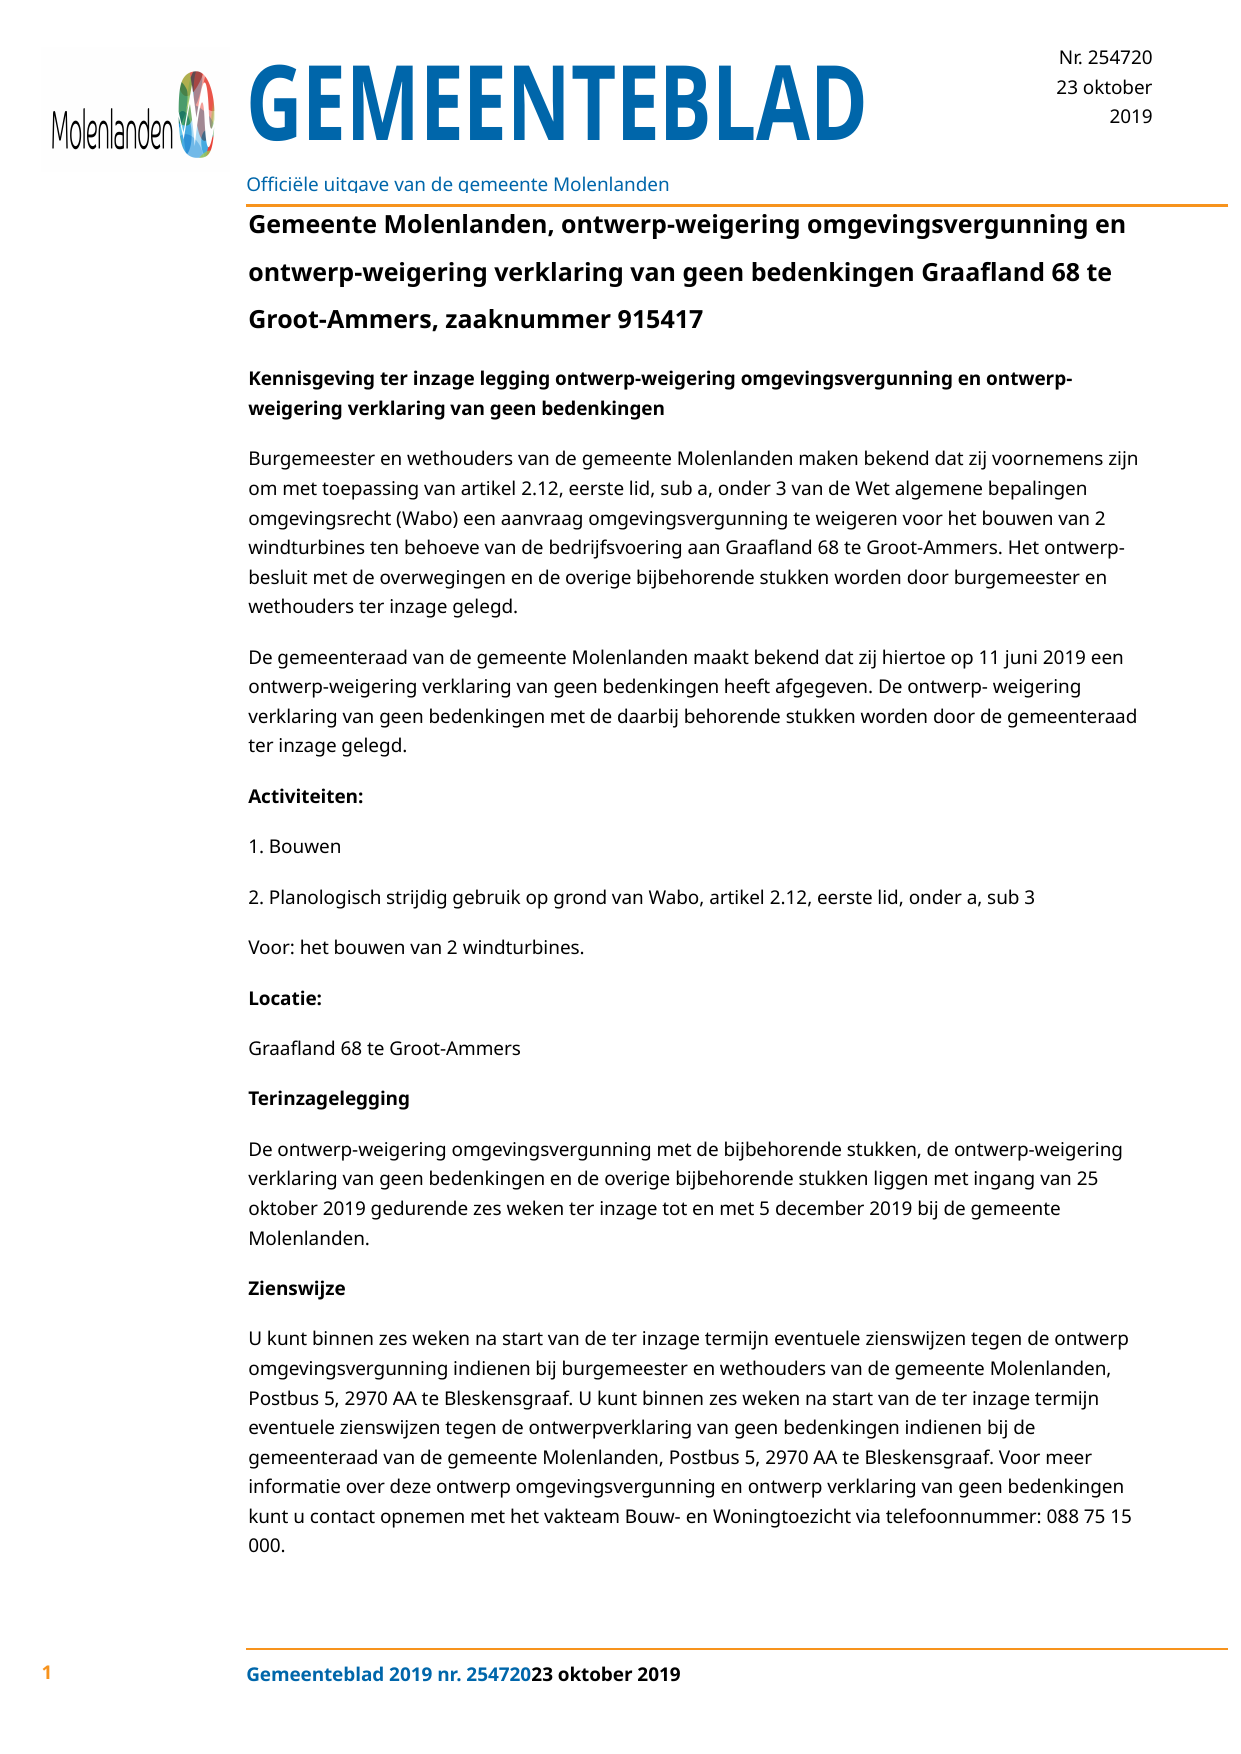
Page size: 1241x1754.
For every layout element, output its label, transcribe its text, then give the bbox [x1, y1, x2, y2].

picture [41, 47, 231, 172]
text De gemeenteraad van de gemeente Molenlanden maakt bekend dat zij hiertoe op 11 juni 2019 een ontwerp-weigering verklaring van geen bedenkingen heeft afgegeven. De ontwerp- weigering verklaring van geen bedenkingen met de daarbij behorende stukken worden door de gemeenteraad ter inzage gelegd. [248, 644, 1152, 758]
text Burgemeester en wethouders van de gemeente Molenlanden maken bekend dat zij voornemens zijn om met toepassing van artikel 2.12, eerste lid, sub a, onder 3 van de Wet algemene bepalingen omgevingsrecht (Wabo) een aanvraag omgevingsvergunning te weigeren voor het bouwen van 2 windturbines ten behoeve van de bedrijfsvoering aan Graafland 68 te Groot-Ammers. Het ontwerp-besluit met de overwegingen en de overige bijbehorende stukken worden door burgemeester en wethouders ter inzage gelegd. [248, 446, 1152, 619]
text Kennisgeving ter inzage legging ontwerp-weigering omgevingsvergunning en ontwerp-weigering verklaring van geen bedenkingen [248, 366, 1152, 421]
text Gemeente Molenlanden, ontwerp-weigering omgevingsvergunning en ontwerp-weigering verklaring van geen bedenkingen Graafland 68 te Groot-Ammers, zaaknummer 915417 [248, 207, 1152, 336]
text Locatie: [248, 985, 1152, 1010]
text U kunt binnen zes weken na start van de ter inzage termijn eventuele zienswijzen tegen de ontwerp omgevingsvergunning indienen bij burgemeester en wethouders van de gemeente Molenlanden, Postbus 5, 2970 AA te Bleskensgraaf. U kunt binnen zes weken na start van de ter inzage termijn eventuele zienswijzen tegen de ontwerpverklaring van geen bedenkingen indienen bij de gemeenteraad van de gemeente Molenlanden, Postbus 5, 2970 AA te Bleskensgraaf. Voor meer informatie over deze ontwerp omgevingsvergunning en ontwerp verklaring van geen bedenkingen kunt u contact opnemen met het vakteam Bouw- en Woningtoezicht via telefoonnummer: 088 75 15 000. [248, 1326, 1152, 1558]
text 1. Bouwen [248, 833, 1152, 859]
text De ontwerp-weigering omgevingsvergunning met de bijbehorende stukken, de ontwerp-weigering verklaring van geen bedenkingen en de overige bijbehorende stukken liggen met ingang van 25 oktober 2019 gedurende zes weken ter inzage tot en met 5 december 2019 bij de gemeente Molenlanden. [248, 1136, 1152, 1250]
text Activiteiten: [248, 783, 1152, 809]
text 2. Planologisch strijdig gebruik op grond van Wabo, artikel 2.12, eerste lid, onder a, sub 3 [248, 884, 1152, 909]
text Voor: het bouwen van 2 windturbines. [248, 934, 1152, 960]
text Zienswijze [248, 1275, 1152, 1301]
text Graafland 68 te Groot-Ammers [248, 1035, 1152, 1061]
text Terinzagelegging [248, 1086, 1152, 1111]
